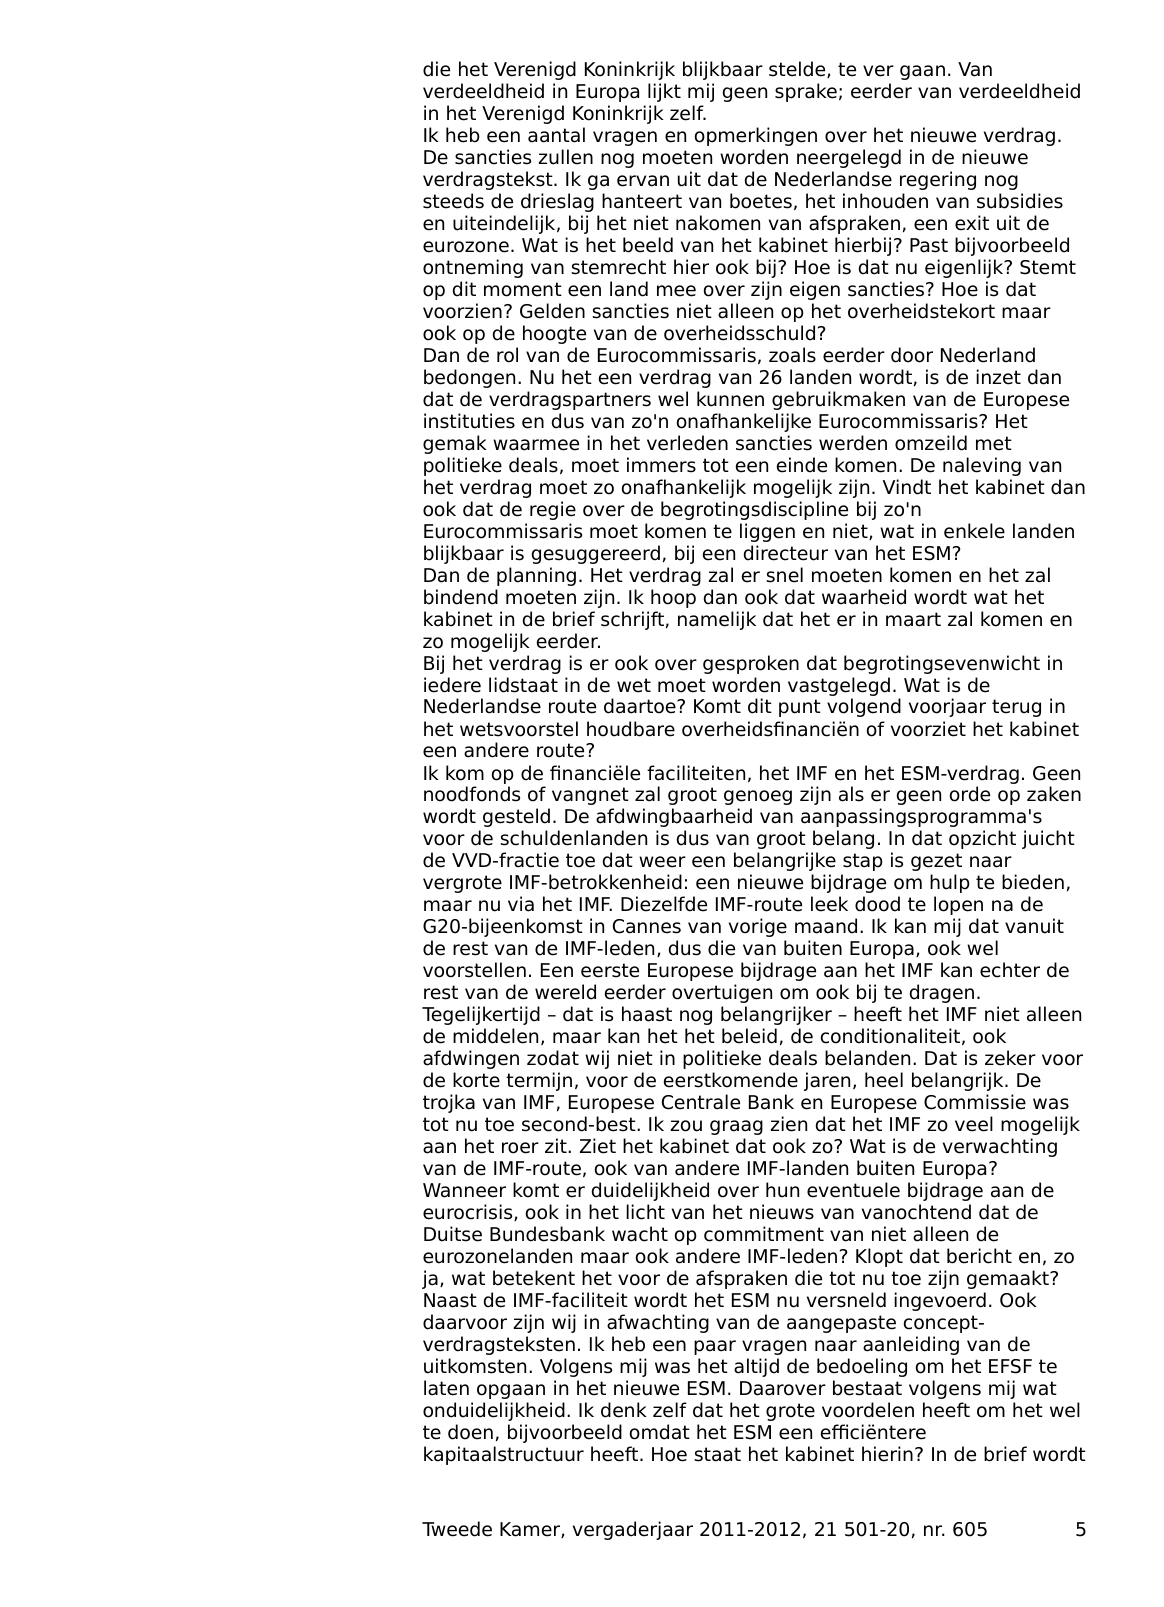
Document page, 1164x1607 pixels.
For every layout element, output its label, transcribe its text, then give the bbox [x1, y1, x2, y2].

text Dan de rol van de Eurocommissaris, zoals eerder door Nederland bedongen. Nu het een verdrag van 26 landen wordt, is de inzet dan dat de verdragspartners wel kunnen gebruikmaken van de Europese instituties en dus van zo'n onafhankelijke Eurocommissaris? Het gemak waarmee in het verleden sancties werden omzeild met politieke deals, moet immers tot een einde komen. De naleving van het verdrag moet zo onafhankelijk mogelijk zijn. Vindt het kabinet dan ook dat de regie over de begrotingsdiscipline bij zo'n Eurocommissaris moet komen te liggen en niet, wat in enkele landen blijkbaar is gesuggereerd, bij een directeur van het ESM? [422, 345, 1087, 564]
text Ik heb een aantal vragen en opmerkingen over het nieuwe verdrag. De sancties zullen nog moeten worden neergelegd in de nieuwe verdragstekst. Ik ga ervan uit dat de Nederlandse regering nog steeds de drieslag hanteert van boetes, het inhouden van subsidies en uiteindelijk, bij het niet nakomen van afspraken, een exit uit de eurozone. Wat is het beeld van het kabinet hierbij? Past bijvoorbeeld ontneming van stemrecht hier ook bij? Hoe is dat nu eigenlijk? Stemt op dit moment een land mee over zijn eigen sancties? Hoe is dat voorzien? Gelden sancties niet alleen op het overheidstekort maar ook op de hoogte van de overheidsschuld? [422, 125, 1087, 345]
text Dan de planning. Het verdrag zal er snel moeten komen en het zal bindend moeten zijn. Ik hoop dan ook dat waarheid wordt wat het kabinet in de brief schrijft, namelijk dat het er in maart zal komen en zo mogelijk eerder. [422, 564, 1087, 652]
text Naast de IMF-faciliteit wordt het ESM nu versneld ingevoerd. Ook daarvoor zijn wij in afwachting van de aangepaste concept-verdragsteksten. Ik heb een paar vragen naar aanleiding van de uitkomsten. Volgens mij was het altijd de bedoeling om het EFSF te laten opgaan in het nieuwe ESM. Daarover bestaat volgens mij wat onduidelijkheid. Ik denk zelf dat het grote voordelen heeft om het wel te doen, bijvoorbeeld omdat het ESM een efficiëntere kapitaalstructuur heeft. Hoe staat het kabinet hierin? In de brief wordt [422, 1290, 1087, 1466]
text Ik kom op de financiële faciliteiten, het IMF en het ESM-verdrag. Geen noodfonds of vangnet zal groot genoeg zijn als er geen orde op zaken wordt gesteld. De afdwingbaarheid van aanpassingsprogramma's voor de schuldenlanden is dus van groot belang. In dat opzicht juicht de VVD-fractie toe dat weer een belangrijke stap is gezet naar vergrote IMF-betrokkenheid: een nieuwe bijdrage om hulp te bieden, maar nu via het IMF. Diezelfde IMF-route leek dood te lopen na de G20-bijeenkomst in Cannes van vorige maand. Ik kan mij dat vanuit de rest van de IMF-leden, dus die van buiten Europa, ook wel voorstellen. Een eerste Europese bijdrage aan het IMF kan echter de rest van de wereld eerder overtuigen om ook bij te dragen. Tegelijkertijd – dat is haast nog belangrijker – heeft het IMF niet alleen de middelen, maar kan het het beleid, de conditionaliteit, ook afdwingen zodat wij niet in politieke deals belanden. Dat is zeker voor de korte termijn, voor de eerstkomende jaren, heel belangrijk. De trojka van IMF, Europese Centrale Bank en Europese Commissie was tot nu toe second-best. Ik zou graag zien dat het IMF zo veel mogelijk aan het roer zit. Ziet het kabinet dat ook zo? Wat is de verwachting van de IMF-route, ook van andere IMF-landen buiten Europa? Wanneer komt er duidelijkheid over hun eventuele bijdrage aan de eurocrisis, ook in het licht van het nieuws van vanochtend dat de Duitse Bundesbank wacht op commitment van niet alleen de eurozonelanden maar ook andere IMF-leden? Klopt dat bericht en, zo ja, wat betekent het voor de afspraken die tot nu toe zijn gemaakt? [422, 762, 1087, 1290]
text Bij het verdrag is er ook over gesproken dat begrotingsevenwicht in iedere lidstaat in de wet moet worden vastgelegd. Wat is de Nederlandse route daartoe? Komt dit punt volgend voorjaar terug in het wetsvoorstel houdbare overheidsfinanciën of voorziet het kabinet een andere route? [422, 652, 1087, 762]
text die het Verenigd Koninkrijk blijkbaar stelde, te ver gaan. Van verdeeldheid in Europa lijkt mij geen sprake; eerder van verdeeldheid in het Verenigd Koninkrijk zelf. [422, 59, 1087, 125]
